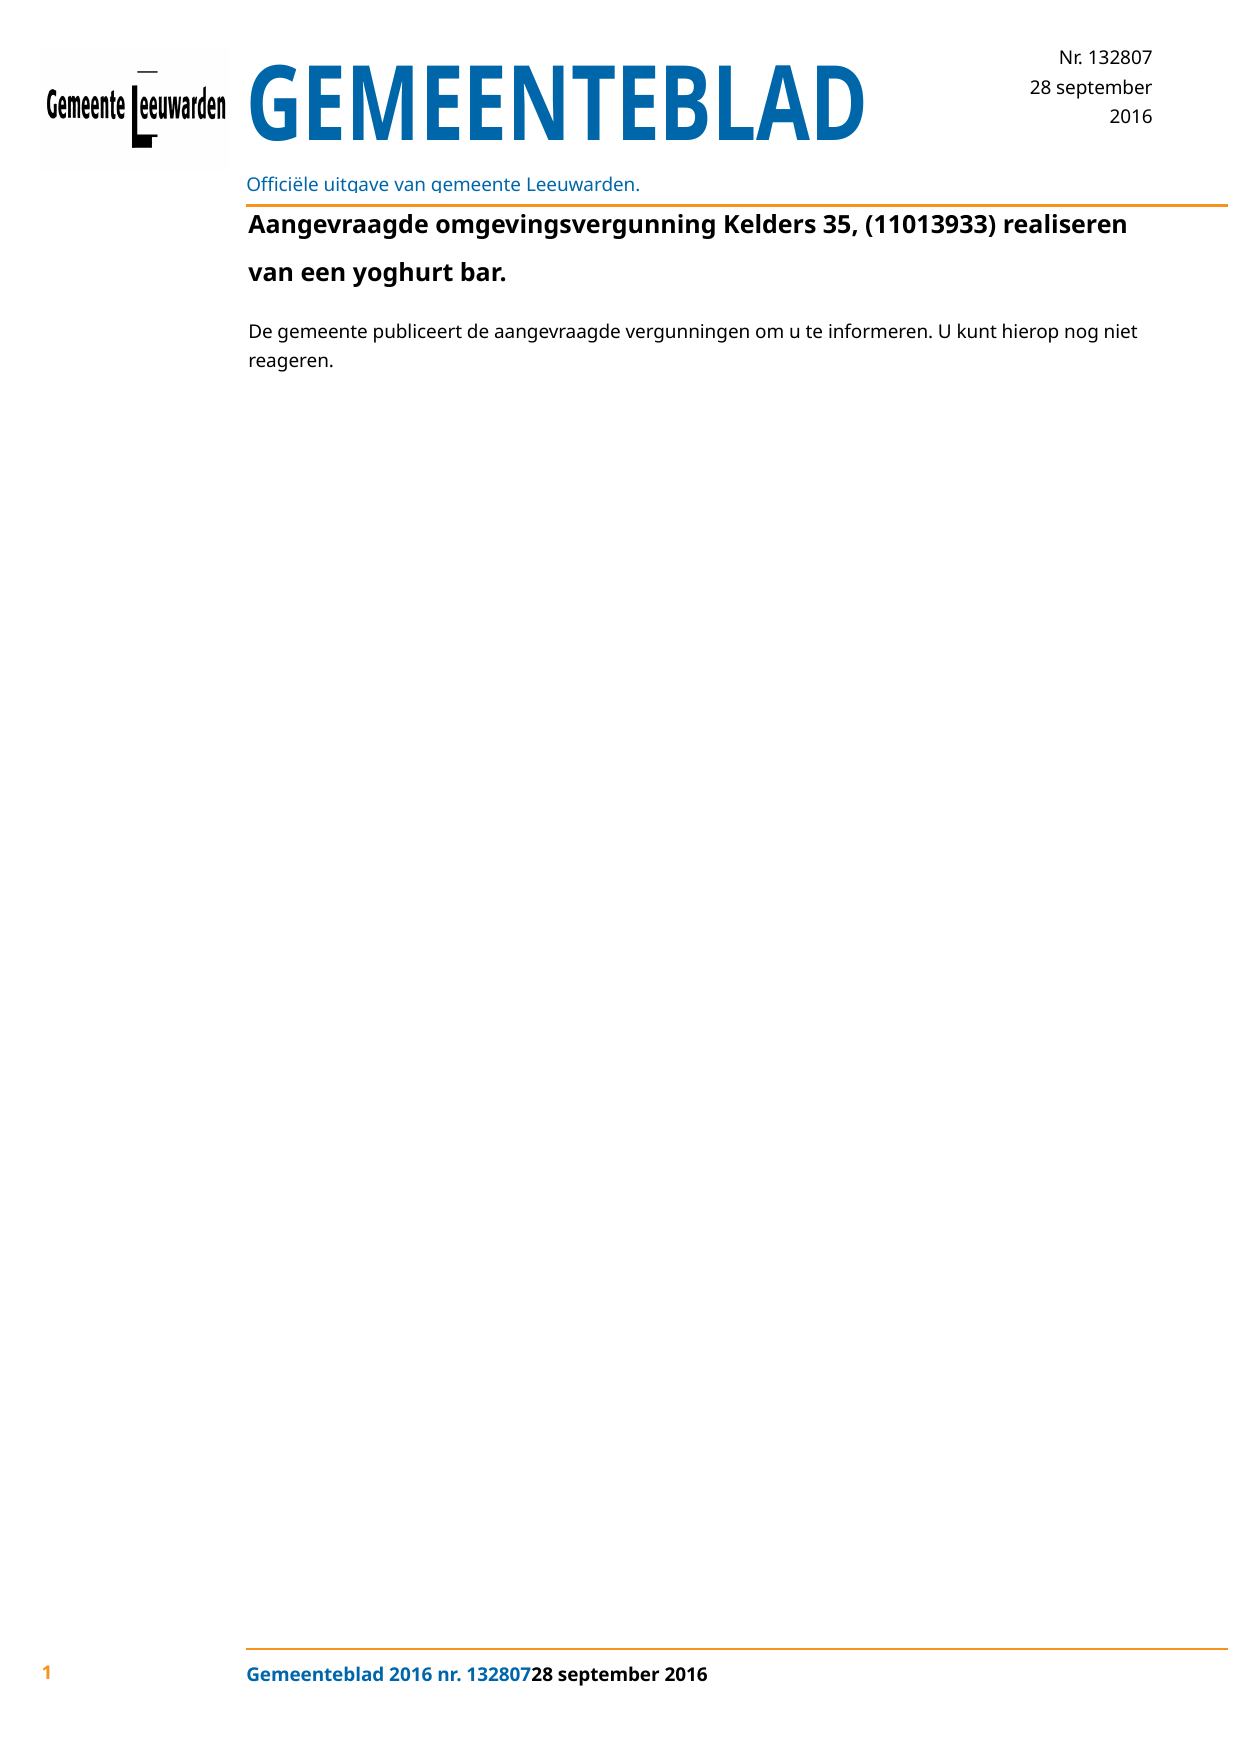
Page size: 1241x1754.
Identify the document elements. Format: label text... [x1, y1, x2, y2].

text De gemeente publiceert de aangevraagde vergunningen om u te informeren. U kunt hierop nog niet reageren. [248, 318, 1152, 373]
picture [41, 47, 231, 172]
text Aangevraagde omgevingsvergunning Kelders 35, (11013933) realiseren van een yoghurt bar. [248, 207, 1152, 288]
